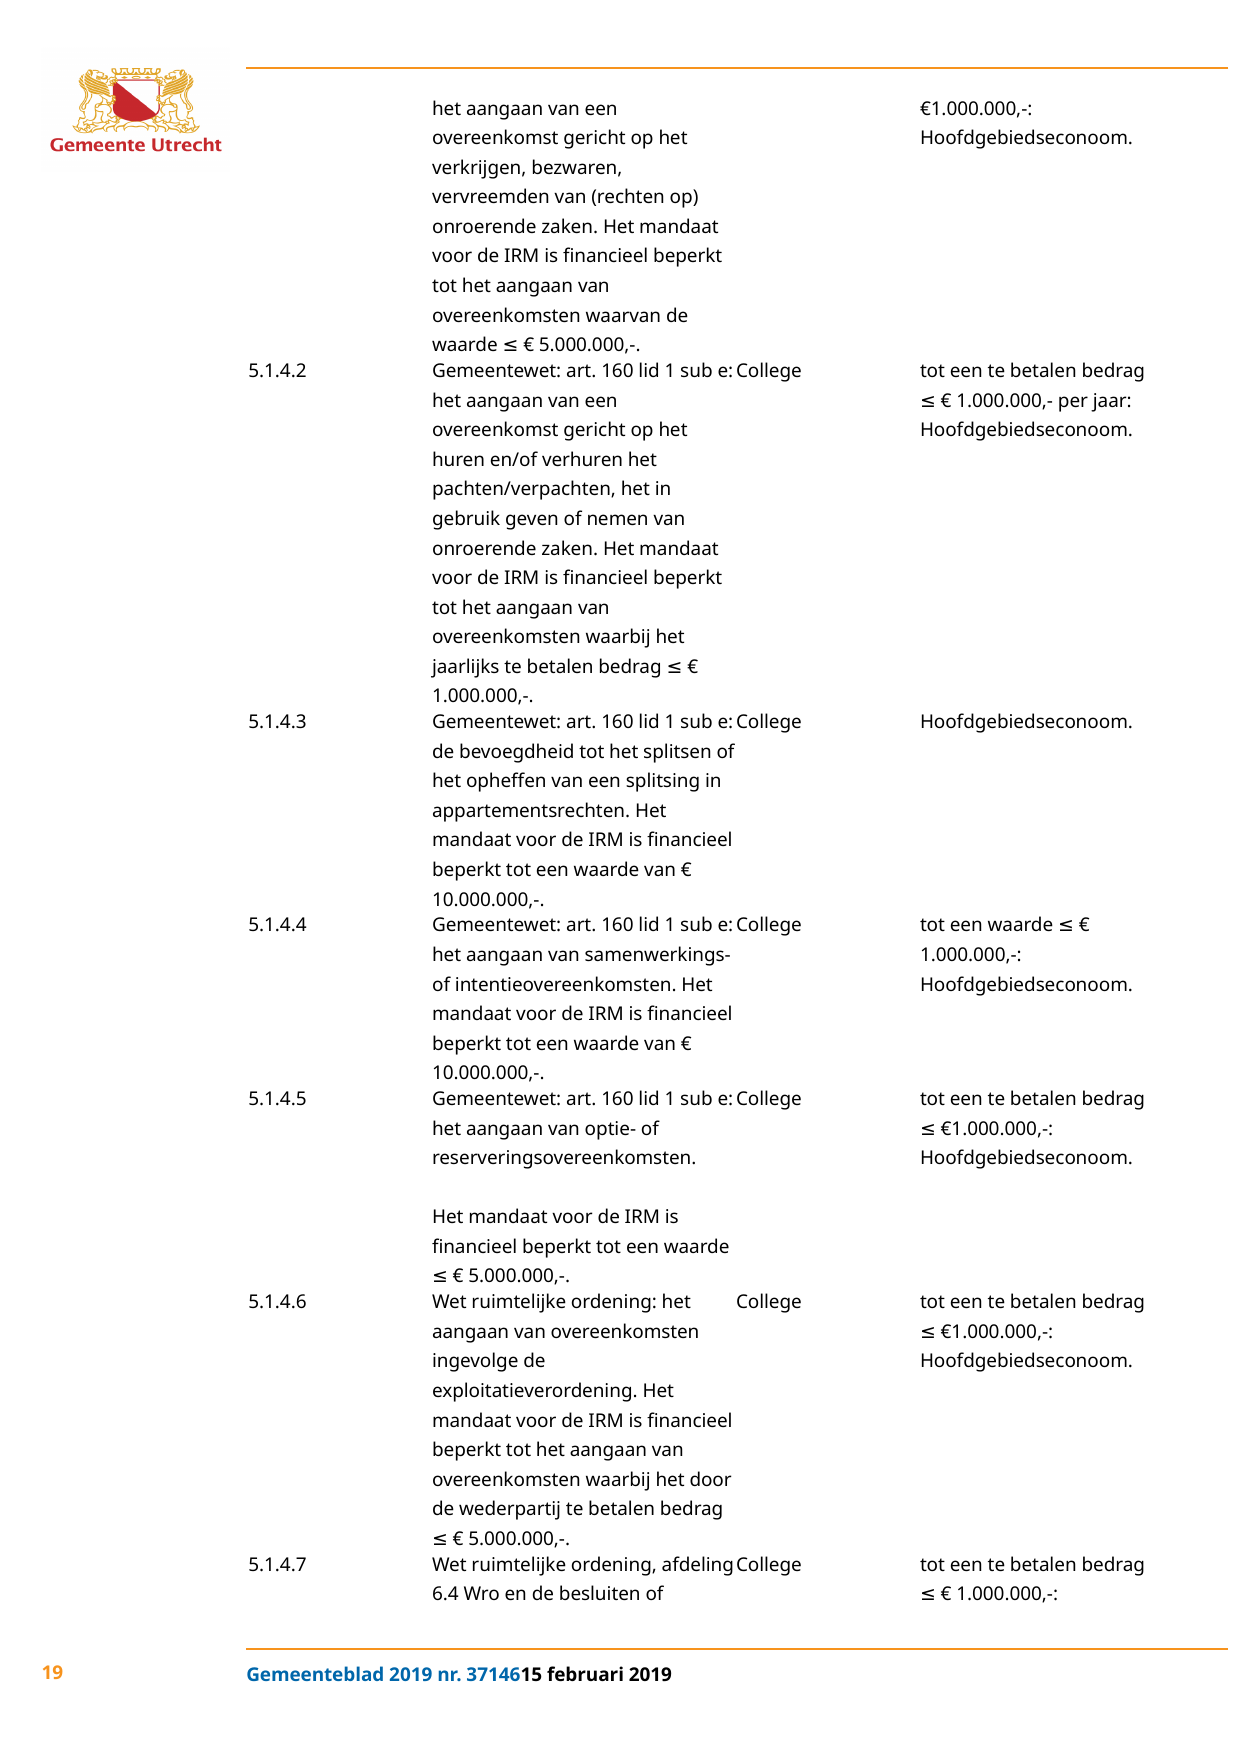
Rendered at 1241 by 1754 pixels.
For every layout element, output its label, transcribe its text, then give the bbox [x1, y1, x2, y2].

table_cell College [736, 1551, 920, 1606]
table_cell tot een waarde ≤ € 1.000.000,-: Hoofdgebiedseconoom. [920, 912, 1152, 1085]
table_cell Wet ruimtelijke ordening: het aangaan van overeenkomsten ingevolge de exploitatieverordening. Het mandaat voor de IRM is financieel beperkt tot het aangaan van overeenkomsten waarbij het door de wederpartij te betalen bedrag ≤ € 5.000.000,-. [432, 1289, 736, 1551]
table_cell €1.000.000,-: Hoofdgebiedseconoom. [920, 95, 1152, 357]
table_cell Gemeentewet: art. 160 lid 1 sub e: de bevoegdheid tot het splitsen of het opheffen van een splitsing in appartementsrechten. Het mandaat voor de IRM is financieel beperkt tot een waarde van € 10.000.000,-. [432, 708, 736, 912]
table_cell 5.1.4.4 [248, 912, 432, 1085]
table_cell 5.1.4.2 [248, 357, 432, 708]
table_cell Gemeentewet: art. 160 lid 1 sub e: het aangaan van optie- of reserveringsovereenkomsten. Het mandaat voor de IRM is financieel beperkt tot een waarde ≤ € 5.000.000,-. [432, 1085, 736, 1288]
table_cell College [736, 357, 920, 708]
table_cell 5.1.4.7 [248, 1551, 432, 1606]
table_cell Wet ruimtelijke ordening, afdeling 6.4 Wro en de besluiten of [432, 1551, 736, 1606]
table_cell het aangaan van een overeenkomst gericht op het verkrijgen, bezwaren, vervreemden van (rechten op) onroerende zaken. Het mandaat voor de IRM is financieel beperkt tot het aangaan van overeenkomsten waarvan de waarde ≤ € 5.000.000,-. [432, 95, 736, 357]
table_cell College [736, 1289, 920, 1551]
table_cell College [736, 912, 920, 1085]
table_cell Hoofdgebiedseconoom. [920, 708, 1152, 912]
table_cell tot een te betalen bedrag ≤ € 1.000.000,- per jaar: Hoofdgebiedseconoom. [920, 357, 1152, 708]
table_cell College [736, 708, 920, 912]
table_cell College [736, 1085, 920, 1288]
table_cell 5.1.4.3 [248, 708, 432, 912]
table_cell Gemeentewet: art. 160 lid 1 sub e: het aangaan van een overeenkomst gericht op het huren en/of verhuren het pachten/verpachten, het in gebruik geven of nemen van onroerende zaken. Het mandaat voor de IRM is financieel beperkt tot het aangaan van overeenkomsten waarbij het jaarlijks te betalen bedrag ≤ € 1.000.000,-. [432, 357, 736, 708]
picture [41, 47, 231, 172]
table_cell tot een te betalen bedrag ≤ € 1.000.000,-: [920, 1551, 1152, 1606]
table_cell [248, 95, 432, 357]
table_cell 5.1.4.6 [248, 1289, 432, 1551]
table_cell tot een te betalen bedrag ≤ €1.000.000,-: Hoofdgebiedseconoom. [920, 1289, 1152, 1551]
table_cell 5.1.4.5 [248, 1085, 432, 1288]
table_cell Gemeentewet: art. 160 lid 1 sub e: het aangaan van samenwerkings- of intentieovereenkomsten. Het mandaat voor de IRM is financieel beperkt tot een waarde van € 10.000.000,-. [432, 912, 736, 1085]
table_cell tot een te betalen bedrag ≤ €1.000.000,-: Hoofdgebiedseconoom. [920, 1085, 1152, 1288]
table_cell [736, 95, 920, 357]
